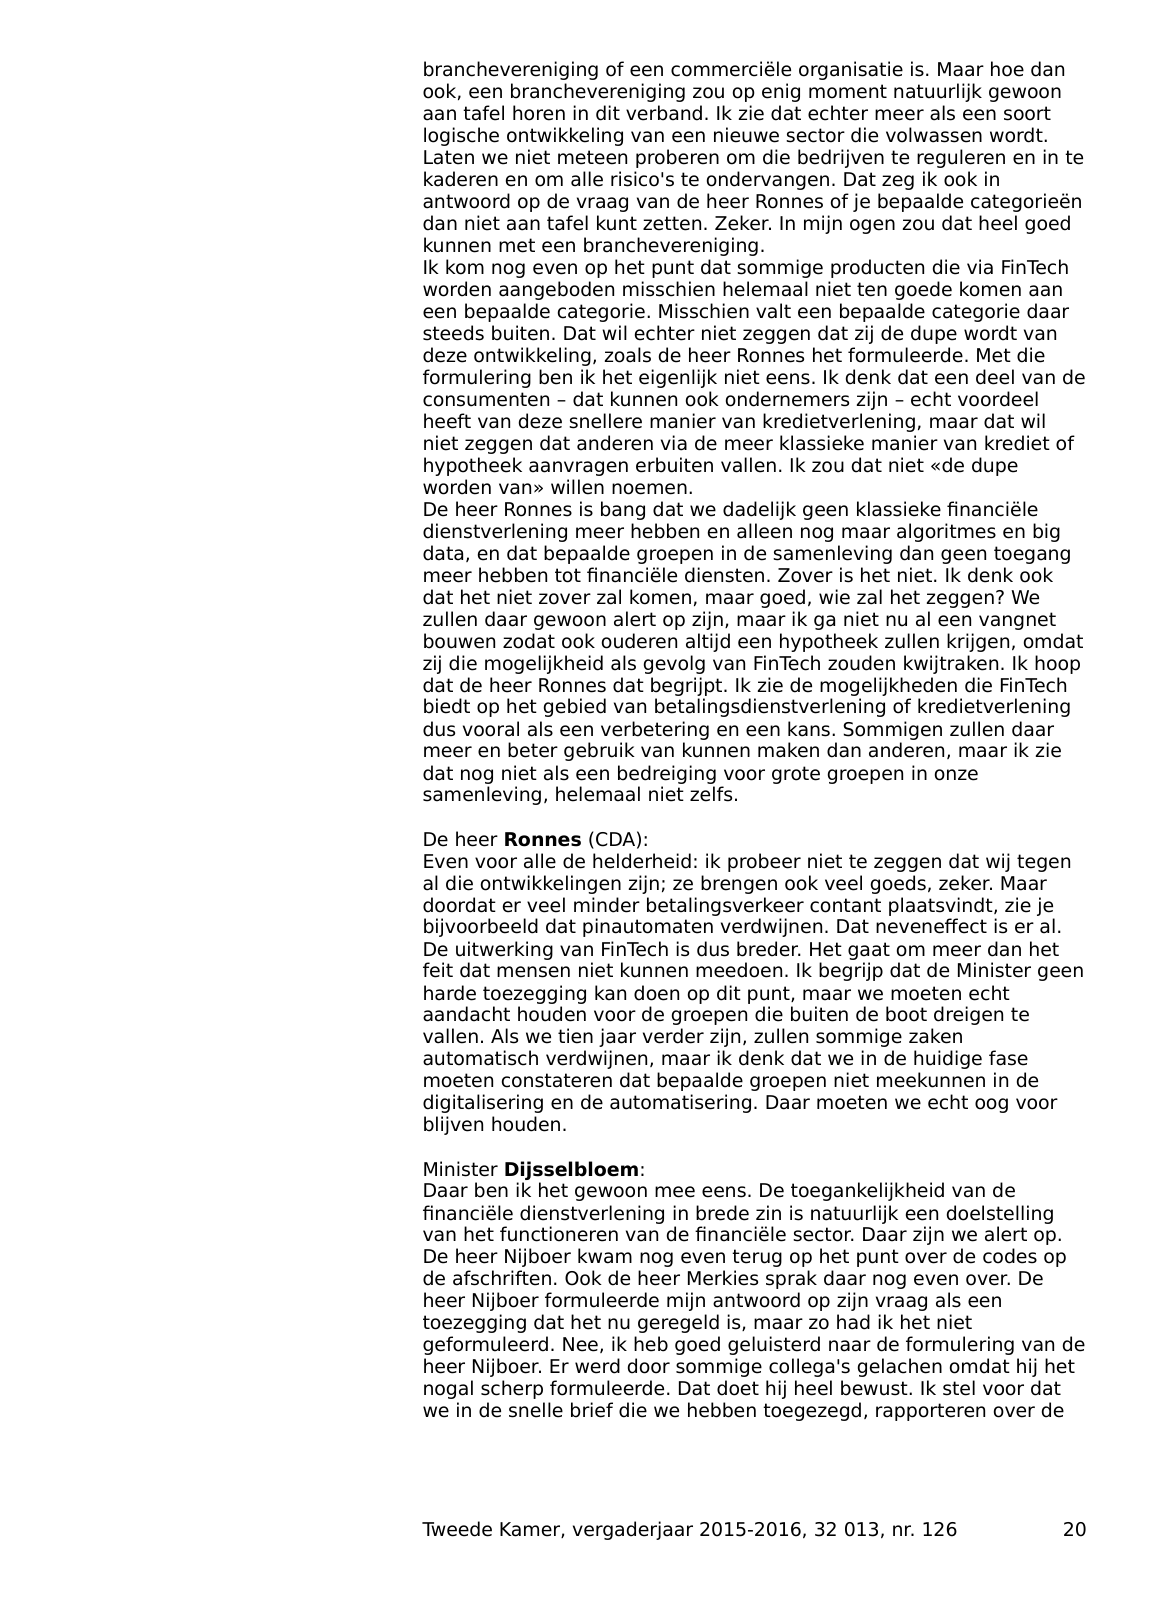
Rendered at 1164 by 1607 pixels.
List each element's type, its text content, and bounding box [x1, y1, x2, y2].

text branchevereniging of een commerciële organisatie is. Maar hoe dan ook, een branchevereniging zou op enig moment natuurlijk gewoon aan tafel horen in dit verband. Ik zie dat echter meer als een soort logische ontwikkeling van een nieuwe sector die volwassen wordt. Laten we niet meteen proberen om die bedrijven te reguleren en in te kaderen en om alle risico's te ondervangen. Dat zeg ik ook in antwoord op de vraag van de heer Ronnes of je bepaalde categorieën dan niet aan tafel kunt zetten. Zeker. In mijn ogen zou dat heel goed kunnen met een branchevereniging. [422, 59, 1087, 257]
text De heer Ronnes (CDA): [422, 828, 1087, 851]
text De heer Nijboer kwam nog even terug op het punt over de codes op de afschriften. Ook de heer Merkies sprak daar nog even over. De heer Nijboer formuleerde mijn antwoord op zijn vraag als een toezegging dat het nu geregeld is, maar zo had ik het niet geformuleerd. Nee, ik heb goed geluisterd naar de formulering van de heer Nijboer. Er werd door sommige collega's gelachen omdat hij het nogal scherp formuleerde. Dat doet hij heel bewust. Ik stel voor dat we in de snelle brief die we hebben toegezegd, rapporteren over de [422, 1246, 1087, 1422]
text Even voor alle de helderheid: ik probeer niet te zeggen dat wij tegen al die ontwikkelingen zijn; ze brengen ook veel goeds, zeker. Maar doordat er veel minder betalingsverkeer contant plaatsvindt, zie je bijvoorbeeld dat pinautomaten verdwijnen. Dat neveneffect is er al. De uitwerking van FinTech is dus breder. Het gaat om meer dan het feit dat mensen niet kunnen meedoen. Ik begrijp dat de Minister geen harde toezegging kan doen op dit punt, maar we moeten echt aandacht houden voor de groepen die buiten de boot dreigen te vallen. Als we tien jaar verder zijn, zullen sommige zaken automatisch verdwijnen, maar ik denk dat we in de huidige fase moeten constateren dat bepaalde groepen niet meekunnen in de digitalisering en de automatisering. Daar moeten we echt oog voor blijven houden. [422, 851, 1087, 1136]
text Daar ben ik het gewoon mee eens. De toegankelijkheid van de financiële dienstverlening in brede zin is natuurlijk een doelstelling van het functioneren van de financiële sector. Daar zijn we alert op. [422, 1180, 1087, 1246]
text Ik kom nog even op het punt dat sommige producten die via FinTech worden aangeboden misschien helemaal niet ten goede komen aan een bepaalde categorie. Misschien valt een bepaalde categorie daar steeds buiten. Dat wil echter niet zeggen dat zij de dupe wordt van deze ontwikkeling, zoals de heer Ronnes het formuleerde. Met die formulering ben ik het eigenlijk niet eens. Ik denk dat een deel van de consumenten – dat kunnen ook ondernemers zijn – echt voordeel heeft van deze snellere manier van kredietverlening, maar dat wil niet zeggen dat anderen via de meer klassieke manier van krediet of hypotheek aanvragen erbuiten vallen. Ik zou dat niet «de dupe worden van» willen noemen. [422, 257, 1087, 499]
text De heer Ronnes is bang dat we dadelijk geen klassieke financiële dienstverlening meer hebben en alleen nog maar algoritmes en big data, en dat bepaalde groepen in de samenleving dan geen toegang meer hebben tot financiële diensten. Zover is het niet. Ik denk ook dat het niet zover zal komen, maar goed, wie zal het zeggen? We zullen daar gewoon alert op zijn, maar ik ga niet nu al een vangnet bouwen zodat ook ouderen altijd een hypotheek zullen krijgen, omdat zij die mogelijkheid als gevolg van FinTech zouden kwijtraken. Ik hoop dat de heer Ronnes dat begrijpt. Ik zie de mogelijkheden die FinTech biedt op het gebied van betalingsdienstverlening of kredietverlening dus vooral als een verbetering en een kans. Sommigen zullen daar meer en beter gebruik van kunnen maken dan anderen, maar ik zie dat nog niet als een bedreiging voor grote groepen in onze samenleving, helemaal niet zelfs. [422, 499, 1087, 806]
text Minister Dijsselbloem: [422, 1158, 1087, 1180]
